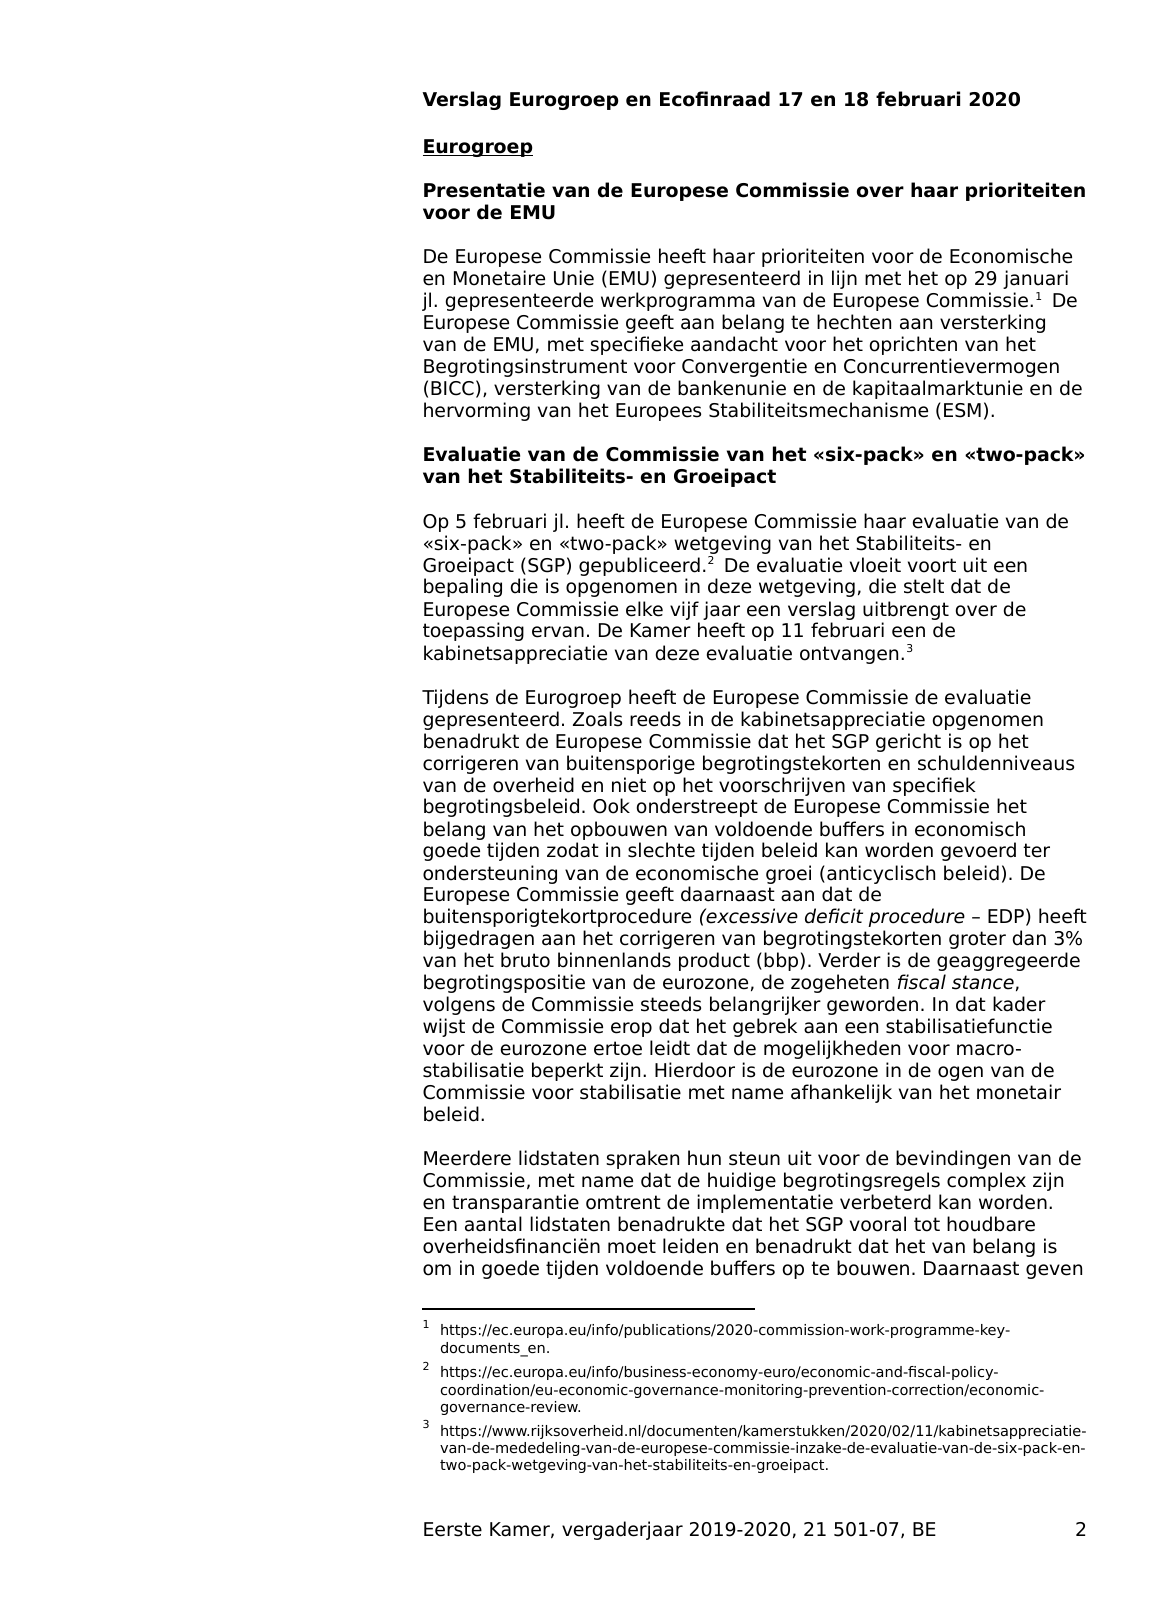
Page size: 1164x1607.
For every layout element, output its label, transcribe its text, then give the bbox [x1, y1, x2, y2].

text https://www.rijksoverheid.nl/documenten/kamerstukken/2020/02/11/kabinetsappreciatie-van-de-mededeling-van-de-europese-commissie-inzake-de-evaluatie-van-de-six-pack-en-two-pack-wetgeving-van-het-stabiliteits-en-groeipact. [422, 1418, 1087, 1474]
subtitle Presentatie van de Europese Commissie over haar prioriteiten voor de EMU [422, 180, 1087, 224]
text Op 5 februari jl. heeft de Europese Commissie haar evaluatie van de «six-pack» en «two-pack» wetgeving van het Stabiliteits- en Groeipact (SGP) gepubliceerd. De evaluatie vloeit voort uit een bepaling die is opgenomen in deze wetgeving, die stelt dat de Europese Commissie elke vijf jaar een verslag uitbrengt over de toepassing ervan. De Kamer heeft op 11 februari een de kabinetsappreciatie van deze evaluatie ontvangen. [422, 511, 1087, 664]
text Tijdens de Eurogroep heeft de Europese Commissie de evaluatie gepresenteerd. Zoals reeds in de kabinetsappreciatie opgenomen benadrukt de Europese Commissie dat het SGP gericht is op het corrigeren van buitensporige begrotingstekorten en schuldenniveaus van de overheid en niet op het voorschrijven van specifiek begrotingsbeleid. Ook onderstreept de Europese Commissie het belang van het opbouwen van voldoende buffers in economisch goede tijden zodat in slechte tijden beleid kan worden gevoerd ter ondersteuning van de economische groei (anticyclisch beleid). De Europese Commissie geeft daarnaast aan dat de buitensporigtekortprocedure (excessive deficit procedure – EDP) heeft bijgedragen aan het corrigeren van begrotingstekorten groter dan 3% van het bruto binnenlands product (bbp). Verder is de geaggregeerde begrotingspositie van de eurozone, de zogeheten fiscal stance, volgens de Commissie steeds belangrijker geworden. In dat kader wijst de Commissie erop dat het gebrek aan een stabilisatiefunctie voor de eurozone ertoe leidt dat de mogelijkheden voor macro-stabilisatie beperkt zijn. Hierdoor is de eurozone in de ogen van de Commissie voor stabilisatie met name afhankelijk van het monetair beleid. [422, 687, 1087, 1126]
subtitle Verslag Eurogroep en Ecofinraad 17 en 18 februari 2020 [422, 89, 1087, 111]
subtitle Eurogroep [422, 136, 1087, 158]
subtitle Evaluatie van de Commissie van het «six-pack» en «two-pack» van het Stabiliteits- en Groeipact [422, 444, 1087, 488]
text De Europese Commissie heeft haar prioriteiten voor de Economische en Monetaire Unie (EMU) gepresenteerd in lijn met het op 29 januari jl. gepresenteerde werkprogramma van de Europese Commissie. De Europese Commissie geeft aan belang te hechten aan versterking van de EMU, met specifieke aandacht voor het oprichten van het Begrotingsinstrument voor Convergentie en Concurrentievermogen (BICC), versterking van de bankenunie en de kapitaalmarktunie en de hervorming van het Europees Stabiliteitsmechanisme (ESM). [422, 246, 1087, 422]
text Meerdere lidstaten spraken hun steun uit voor de bevindingen van de Commissie, met name dat de huidige begrotingsregels complex zijn en transparantie omtrent de implementatie verbeterd kan worden. Een aantal lidstaten benadrukte dat het SGP vooral tot houdbare overheidsfinanciën moet leiden en benadrukt dat het van belang is om in goede tijden voldoende buffers op te bouwen. Daarnaast geven [422, 1148, 1087, 1280]
text https://ec.europa.eu/info/business-economy-euro/economic-and-fiscal-policy-coordination/eu-economic-governance-monitoring-prevention-correction/economic-governance-review. [422, 1360, 1087, 1416]
text https://ec.europa.eu/info/publications/2020-commission-work-programme-key-documents_en. [422, 1318, 1087, 1357]
